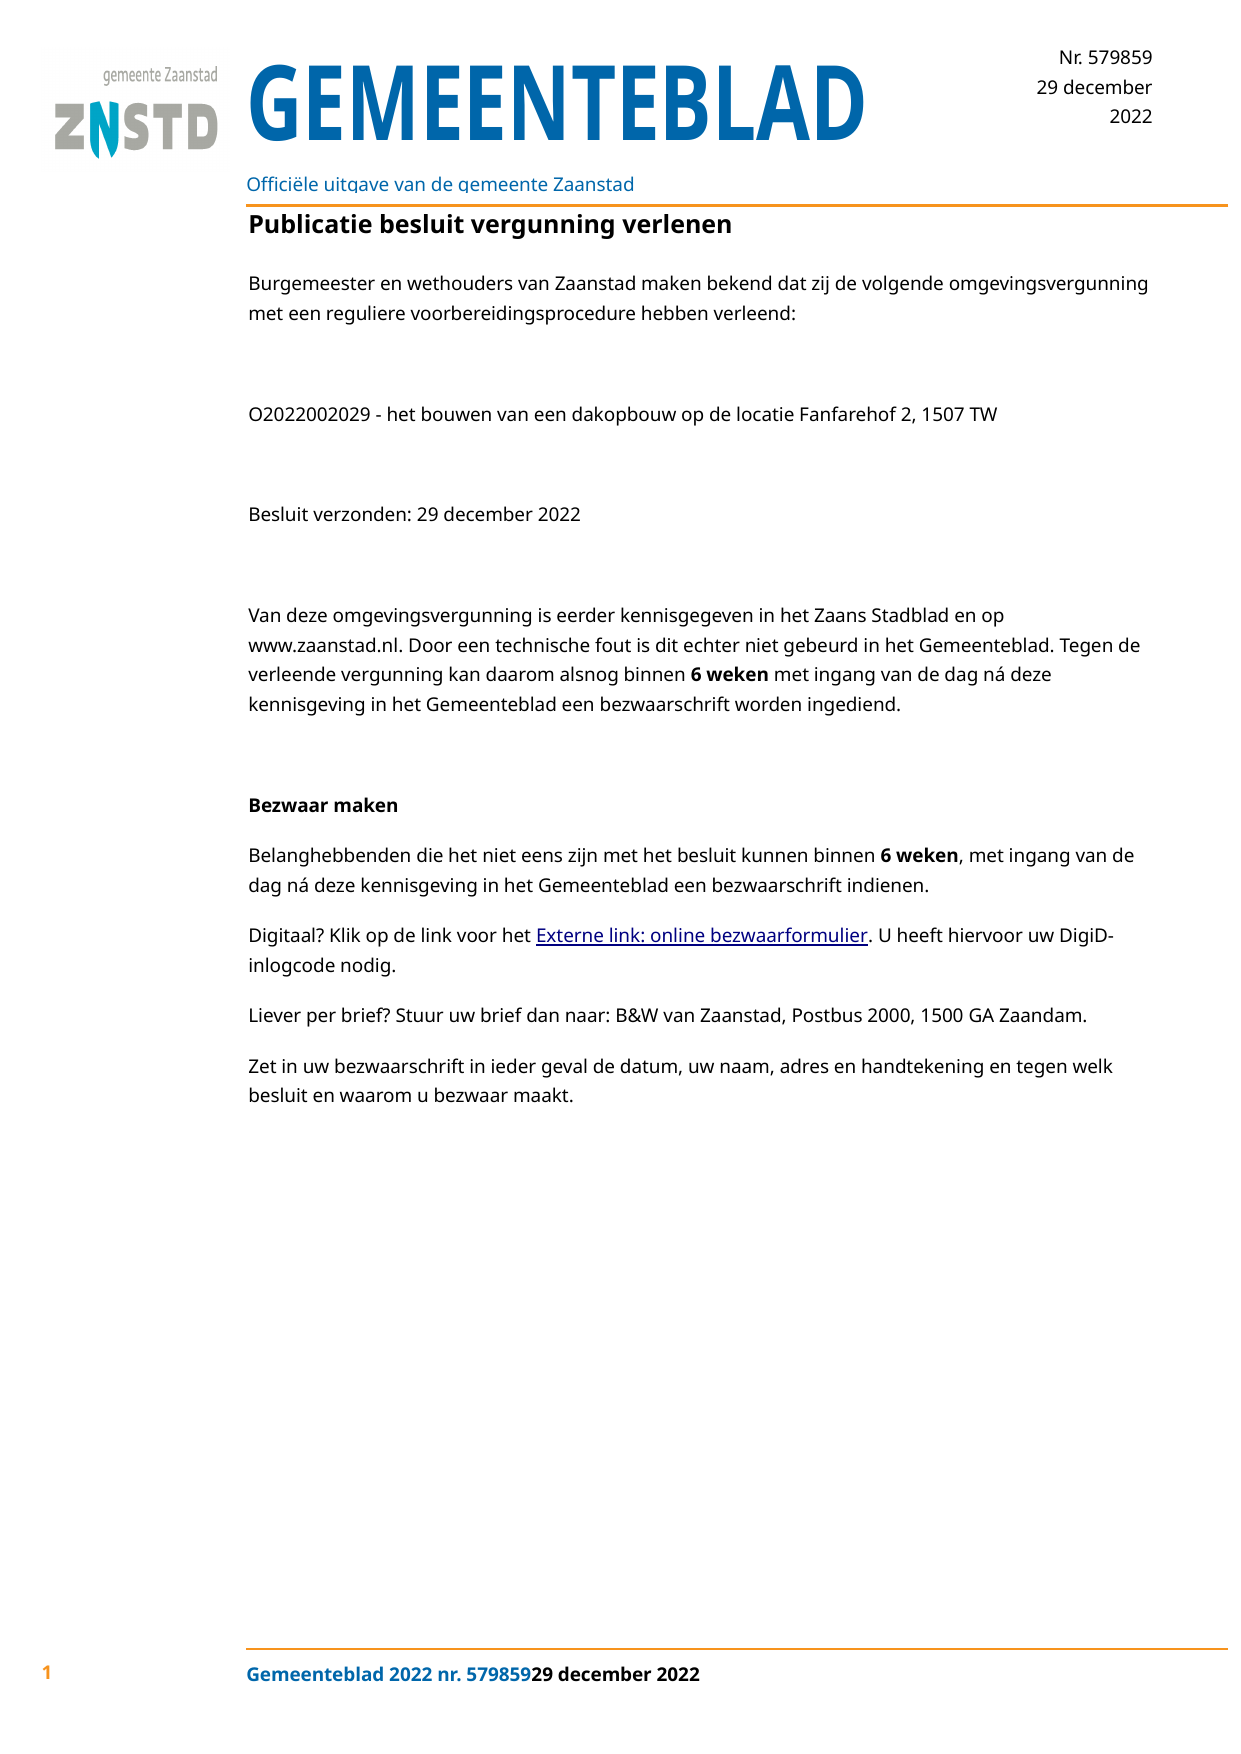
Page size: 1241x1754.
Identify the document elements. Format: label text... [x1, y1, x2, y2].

text Belanghebbenden die het niet eens zijn met het besluit kunnen binnen 6 weken, met ingang van de dag ná deze kennisgeving in het Gemeenteblad een bezwaarschrift indienen. [248, 842, 1152, 898]
text Zet in uw bezwaarschrift in ieder geval de datum, uw naam, adres en handtekening en tegen welk besluit en waarom u bezwaar maakt. [248, 1053, 1152, 1108]
picture [41, 47, 231, 172]
text Besluit verzonden: 29 december 2022 [248, 502, 1152, 527]
text O2022002029 - het bouwen van een dakopbouw op de locatie Fanfarehof 2, 1507 TW [248, 401, 1152, 426]
text Liever per brief? Stuur uw brief dan naar: B&W van Zaanstad, Postbus 2000, 1500 GA Zaandam. [248, 1002, 1152, 1028]
text Burgemeester en wethouders van Zaanstad maken bekend dat zij de volgende omgevingsvergunning met een reguliere voorbereidingsprocedure hebben verleend: [248, 270, 1152, 326]
text Bezwaar maken [248, 792, 1152, 818]
text Publicatie besluit vergunning verlenen [248, 207, 1152, 241]
text Van deze omgevingsvergunning is eerder kennisgegeven in het Zaans Stadblad en op www.zaanstad.nl. Door een technische fout is dit echter niet gebeurd in het Gemeenteblad. Tegen de verleende vergunning kan daarom alsnog binnen 6 weken met ingang van de dag ná deze kennisgeving in het Gemeenteblad een bezwaarschrift worden ingediend. [248, 602, 1152, 717]
text Digitaal? Klik op de link voor het Externe link: online bezwaarformulier. U heeft hiervoor uw DigiD-inlogcode nodig. [248, 922, 1152, 978]
